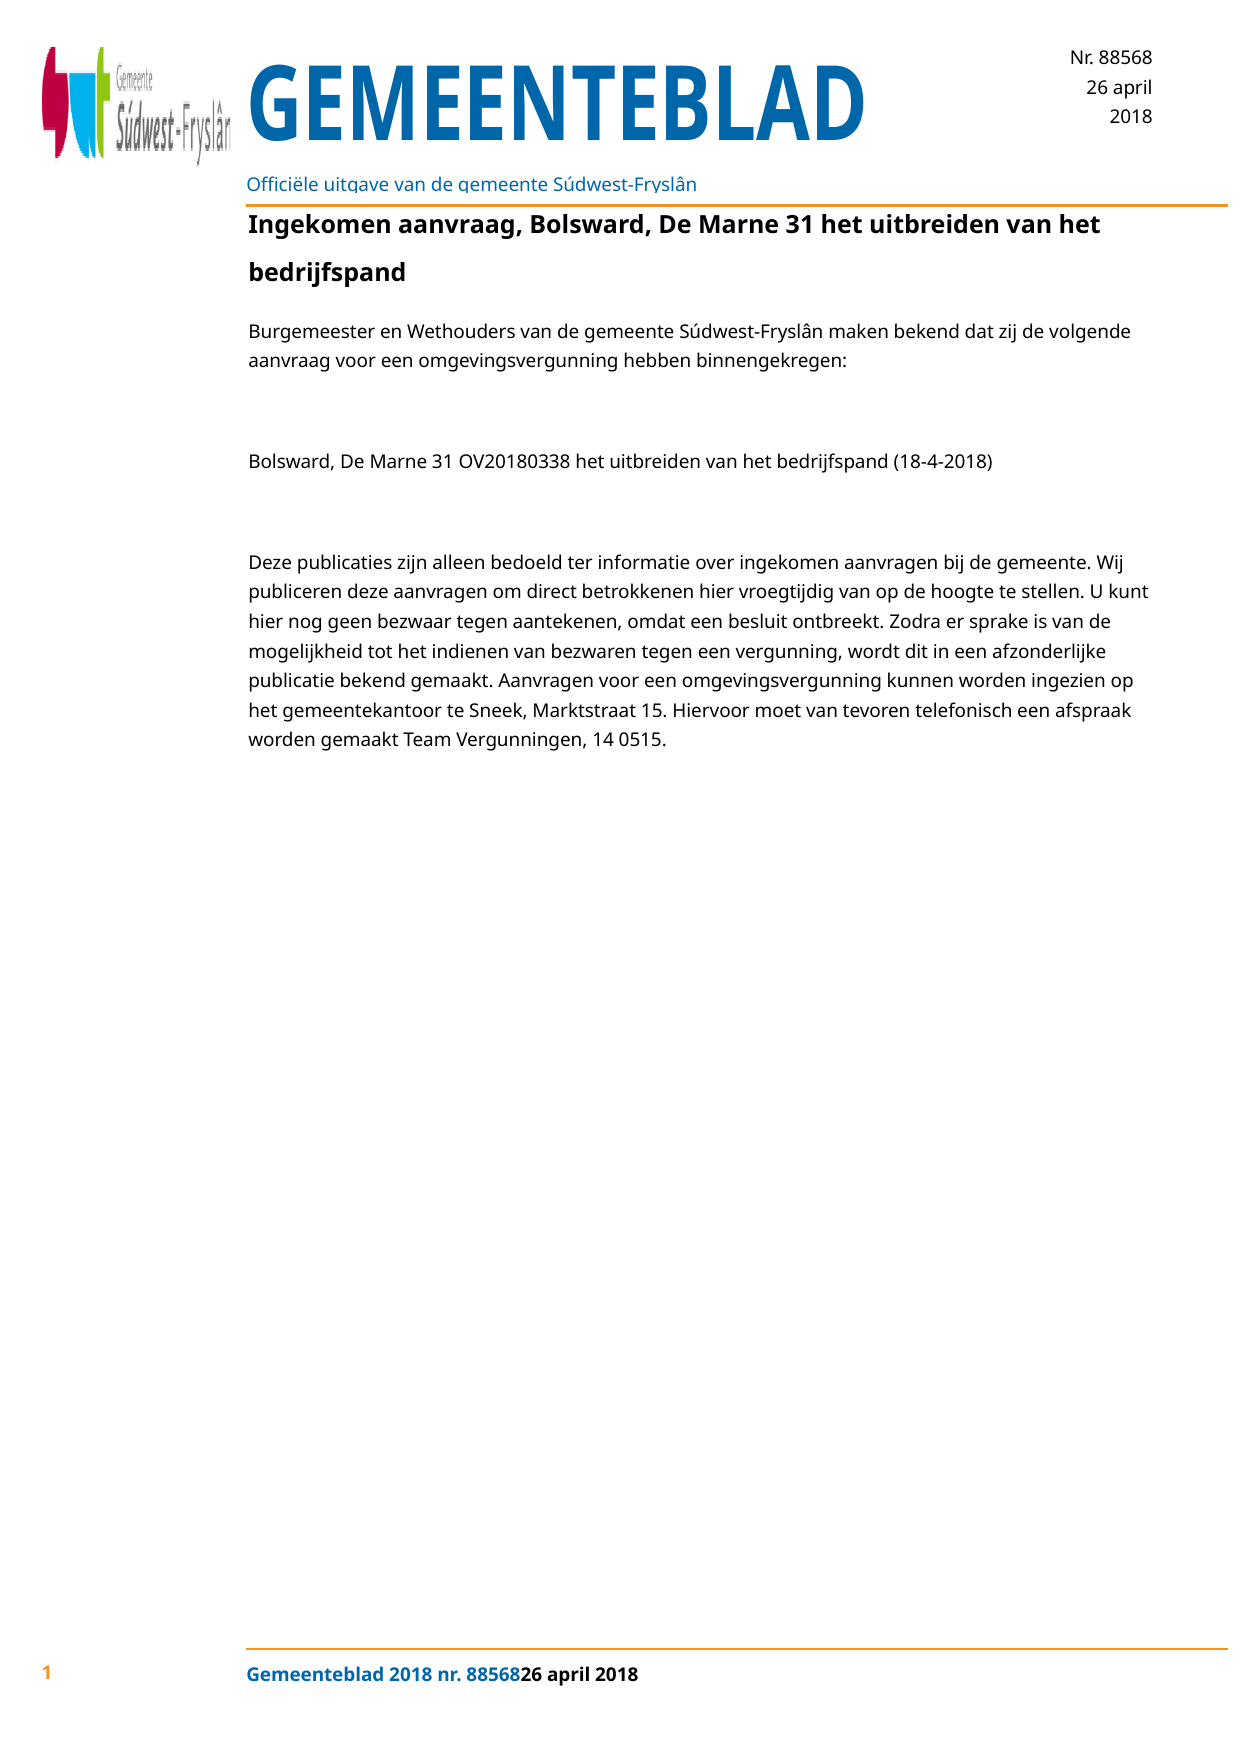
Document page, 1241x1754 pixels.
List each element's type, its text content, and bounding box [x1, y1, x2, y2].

text Bolsward, De Marne 31 OV20180338 het uitbreiden van het bedrijfspand (18-4-2018) [248, 448, 1152, 474]
picture [41, 47, 231, 172]
text Burgemeester en Wethouders van de gemeente Súdwest-Fryslân maken bekend dat zij de volgende aanvraag voor een omgevingsvergunning hebben binnengekregen: [248, 318, 1152, 373]
text Deze publicaties zijn alleen bedoeld ter informatie over ingekomen aanvragen bij de gemeente. Wij publiceren deze aanvragen om direct betrokkenen hier vroegtijdig van op de hoogte te stellen. U kunt hier nog geen bezwaar tegen aantekenen, omdat een besluit ontbreekt. Zodra er sprake is van de mogelijkheid tot het indienen van bezwaren tegen een vergunning, wordt dit in een afzonderlijke publicatie bekend gemaakt. Aanvragen voor een omgevingsvergunning kunnen worden ingezien op het gemeentekantoor te Sneek, Marktstraat 15. Hiervoor moet van tevoren telefonisch een afspraak worden gemaakt Team Vergunningen, 14 0515. [248, 549, 1152, 752]
text Ingekomen aanvraag, Bolsward, De Marne 31 het uitbreiden van het bedrijfspand [248, 207, 1152, 288]
